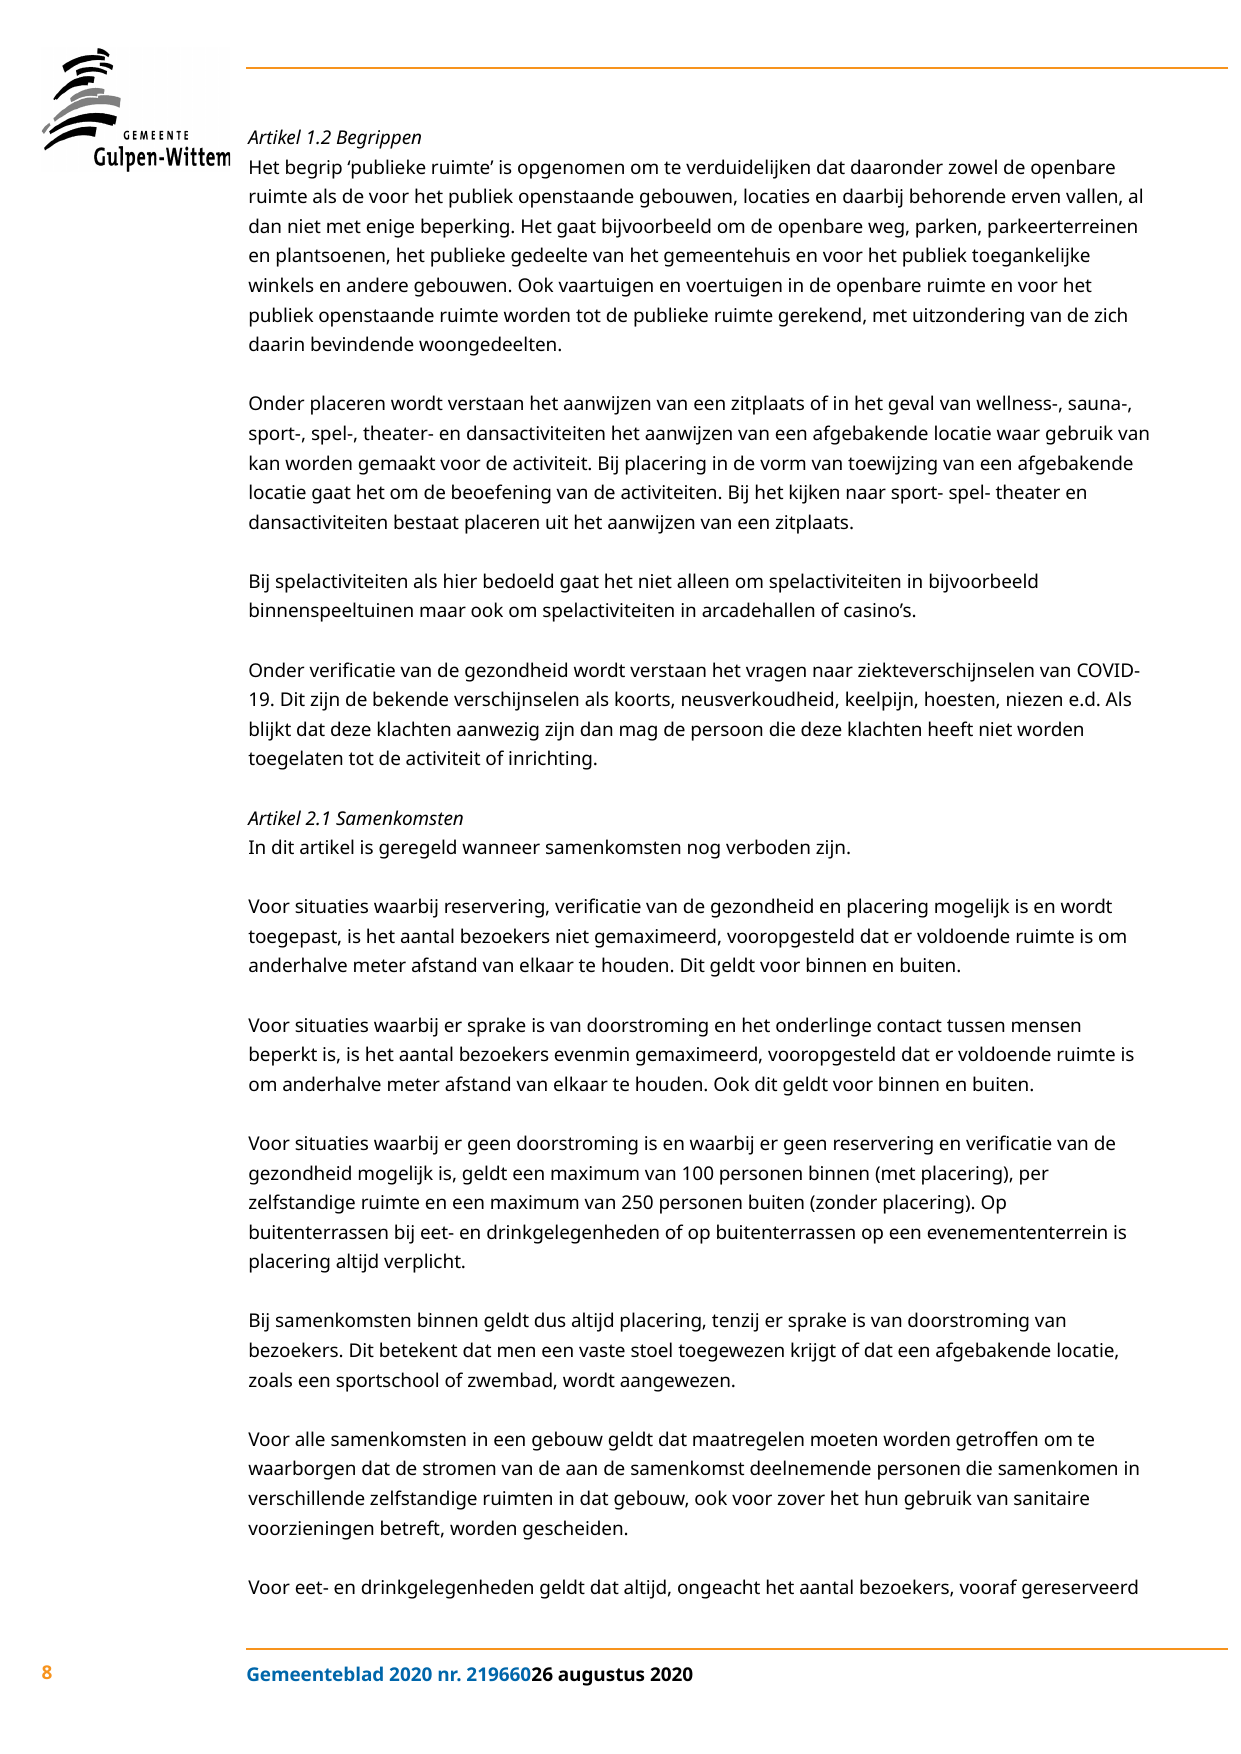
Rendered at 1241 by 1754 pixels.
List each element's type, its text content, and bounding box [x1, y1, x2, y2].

text Voor situaties waarbij er sprake is van doorstroming en het onderlinge contact tussen mensen beperkt is, is het aantal bezoekers evenmin gemaximeerd, vooropgesteld dat er voldoende ruimte is om anderhalve meter afstand van elkaar te houden. Ook dit geldt voor binnen en buiten. [248, 1012, 1152, 1097]
text Bij spelactiviteiten als hier bedoeld gaat het niet alleen om spelactiviteiten in bijvoorbeeld binnenspeeltuinen maar ook om spelactiviteiten in arcadehallen of casino’s. [248, 568, 1152, 623]
text Artikel 2.1 Samenkomsten [248, 805, 1152, 831]
text Onder verificatie van de gezondheid wordt verstaan het vragen naar ziekteverschijnselen van COVID-19. Dit zijn de bekende verschijnselen als koorts, neusverkoudheid, keelpijn, hoesten, niezen e.d. Als blijkt dat deze klachten aanwezig zijn dan mag de persoon die deze klachten heeft niet worden toegelaten tot de activiteit of inrichting. [248, 657, 1152, 771]
text Voor eet- en drinkgelegenheden geldt dat altijd, ongeacht het aantal bezoekers, vooraf gereserveerd [248, 1574, 1152, 1600]
text Voor situaties waarbij reservering, verificatie van de gezondheid en placering mogelijk is en wordt toegepast, is het aantal bezoekers niet gemaximeerd, vooropgesteld dat er voldoende ruimte is om anderhalve meter afstand van elkaar te houden. Dit geldt voor binnen en buiten. [248, 893, 1152, 978]
text Voor alle samenkomsten in een gebouw geldt dat maatregelen moeten worden getroffen om te waarborgen dat de stromen van de aan de samenkomst deelnemende personen die samenkomen in verschillende zelfstandige ruimten in dat gebouw, ook voor zover het hun gebruik van sanitaire voorzieningen betreft, worden gescheiden. [248, 1426, 1152, 1541]
text In dit artikel is geregeld wanneer samenkomsten nog verboden zijn. [248, 834, 1152, 860]
text Voor situaties waarbij er geen doorstroming is en waarbij er geen reservering en verificatie van de gezondheid mogelijk is, geldt een maximum van 100 personen binnen (met placering), per zelfstandige ruimte en een maximum van 250 personen buiten (zonder placering). Op buitenterrassen bij eet- en drinkgelegenheden of op buitenterrassen op een evenemententerrein is placering altijd verplicht. [248, 1130, 1152, 1274]
picture [41, 47, 231, 172]
text Artikel 1.2 Begrippen [248, 124, 1152, 150]
text Het begrip ‘publieke ruimte’ is opgenomen om te verduidelijken dat daaronder zowel de openbare ruimte als de voor het publiek openstaande gebouwen, locaties en daarbij behorende erven vallen, al dan niet met enige beperking. Het gaat bijvoorbeeld om de openbare weg, parken, parkeerterreinen en plantsoenen, het publieke gedeelte van het gemeentehuis en voor het publiek toegankelijke winkels en andere gebouwen. Ook vaartuigen en voertuigen in de openbare ruimte en voor het publiek openstaande ruimte worden tot de publieke ruimte gerekend, met uitzondering van de zich daarin bevindende woongedeelten. [248, 154, 1152, 357]
text Onder placeren wordt verstaan het aanwijzen van een zitplaats of in het geval van wellness-, sauna-, sport-, spel-, theater- en dansactiviteiten het aanwijzen van een afgebakende locatie waar gebruik van kan worden gemaakt voor de activiteit. Bij placering in de vorm van toewijzing van een afgebakende locatie gaat het om de beoefening van de activiteiten. Bij het kijken naar sport- spel- theater en dansactiviteiten bestaat placeren uit het aanwijzen van een zitplaats. [248, 391, 1152, 535]
text Bij samenkomsten binnen geldt dus altijd placering, tenzij er sprake is van doorstroming van bezoekers. Dit betekent dat men een vaste stoel toegewezen krijgt of dat een afgebakende locatie, zoals een sportschool of zwembad, wordt aangewezen. [248, 1308, 1152, 1393]
